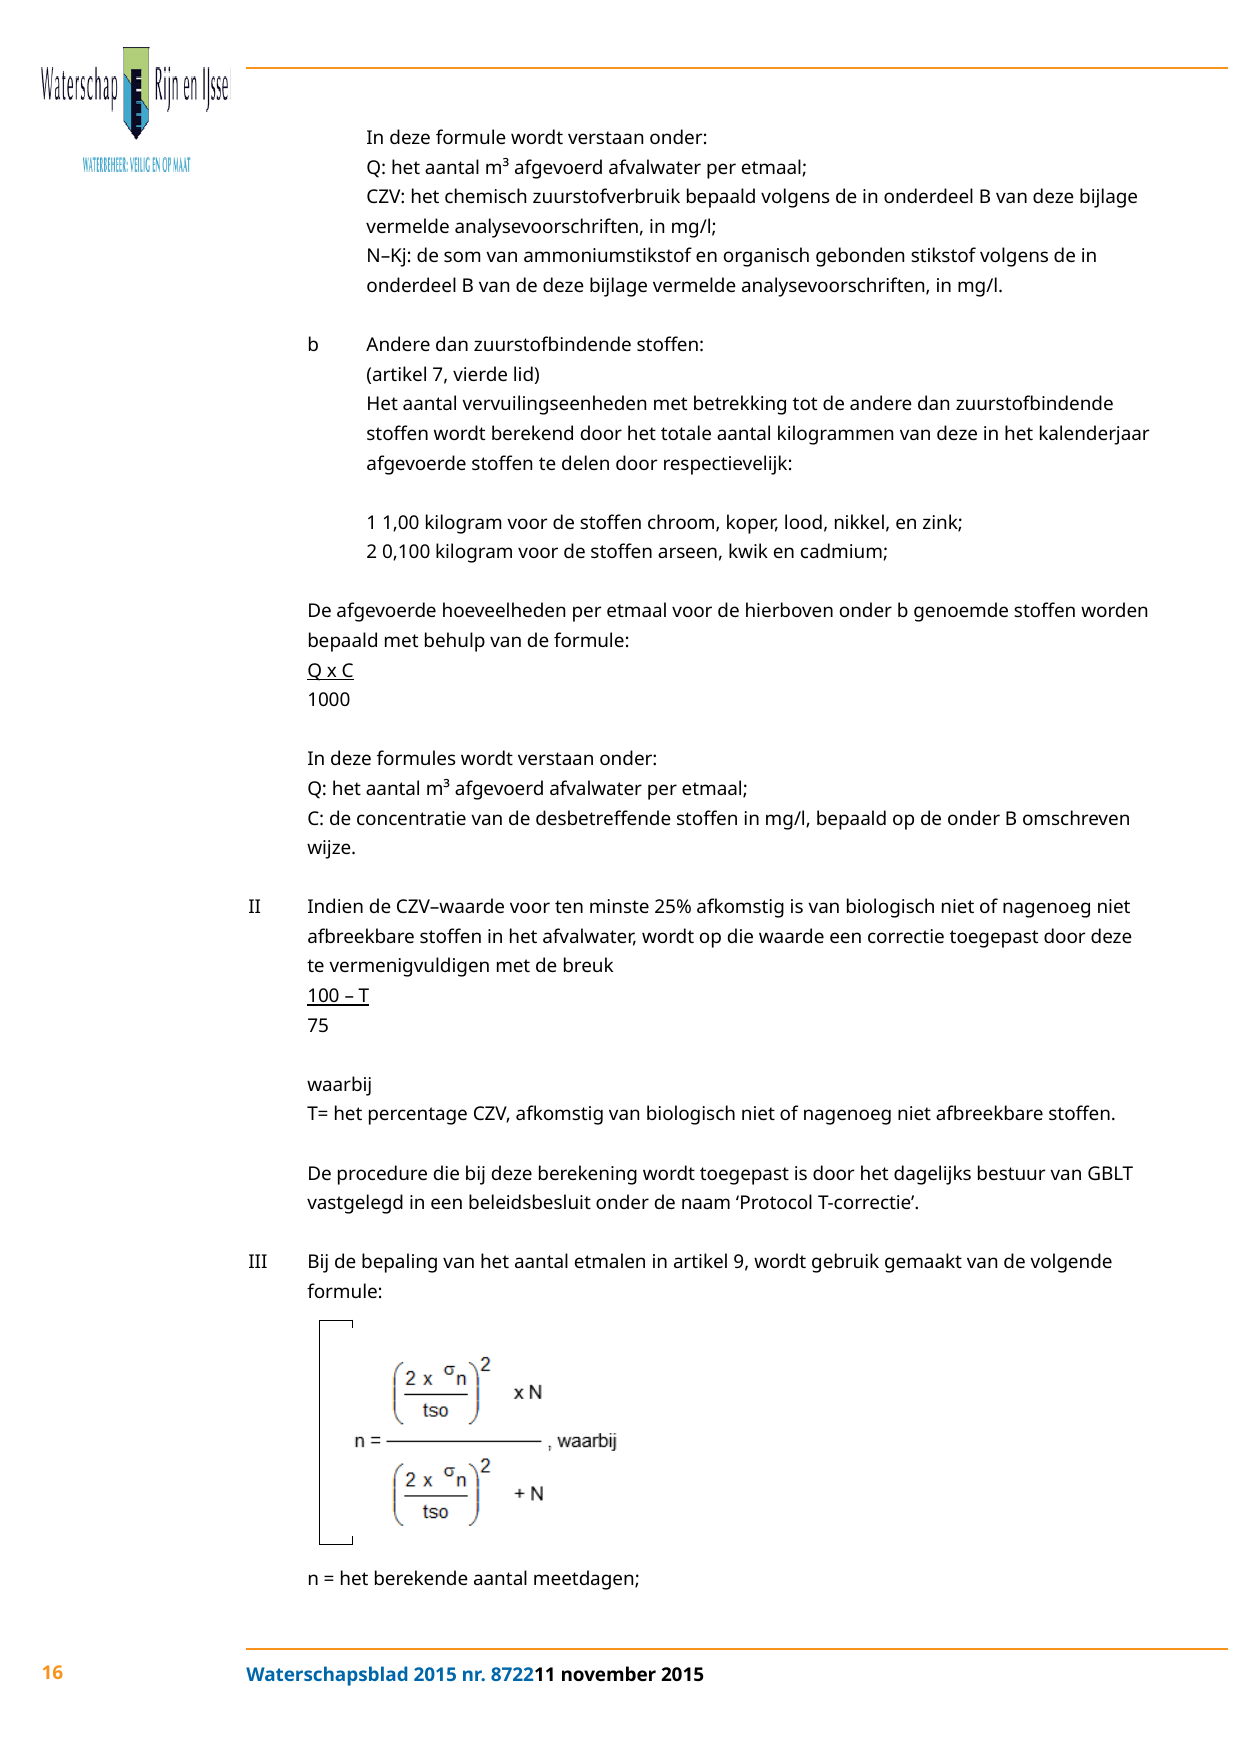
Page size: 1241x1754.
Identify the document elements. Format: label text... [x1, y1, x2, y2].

list 2 0,100 kilogram voor de stoffen arseen, kwik en cadmium; [307, 538, 1152, 564]
list n = het berekende aantal meetdagen; [248, 1566, 1152, 1591]
list 75 [248, 1012, 1152, 1038]
list Q: het aantal m³ afgevoerd afvalwater per etmaal; [307, 154, 1152, 180]
list In deze formules wordt verstaan onder: [248, 746, 1152, 771]
list waarbij [248, 1071, 1152, 1097]
picture [327, 1328, 624, 1536]
list In deze formule wordt verstaan onder: [307, 124, 1152, 150]
list C: de concentratie van de desbetreffende stoffen in mg/l, bepaald op de onder B omschreven wijze. [248, 805, 1152, 860]
list Q: het aantal m³ afgevoerd afvalwater per etmaal; [248, 775, 1152, 801]
list Indien de CZV–waarde voor ten minste 25% afkomstig is van biologisch niet of nagenoeg niet afbreekbare stoffen in het afvalwater, wordt op die waarde een correctie toegepast door deze te vermenigvuldigen met de breuk [248, 893, 1152, 978]
list N–Kj: de som van ammoniumstikstof en organisch gebonden stikstof volgens de in onderdeel B van de deze bijlage vermelde analysevoorschriften, in mg/l. [307, 243, 1152, 298]
list CZV: het chemisch zuurstofverbruik bepaald volgens de in onderdeel B van deze bijlage vermelde analysevoorschriften, in mg/l; [307, 183, 1152, 239]
picture [41, 47, 231, 172]
list 1 1,00 kilogram voor de stoffen chroom, koper, lood, nikkel, en zink; [307, 509, 1152, 535]
list Andere dan zuurstofbindende stoffen: [307, 331, 1152, 357]
list De procedure die bij deze berekening wordt toegepast is door het dagelijks bestuur van GBLT vastgelegd in een beleidsbesluit onder de naam ‘Protocol T-correctie’. [248, 1160, 1152, 1215]
list Bij de bepaling van het aantal etmalen in artikel 9, wordt gebruik gemaakt van de volgende formule: [248, 1248, 1152, 1304]
list 100 – T [248, 982, 1152, 1008]
list T= het percentage CZV, afkomstig van biologisch niet of nagenoeg niet afbreekbare stoffen. [248, 1101, 1152, 1126]
list (artikel 7, vierde lid) [307, 361, 1152, 387]
list De afgevoerde hoeveelheden per etmaal voor de hierboven onder b genoemde stoffen worden bepaald met behulp van de formule: [248, 598, 1152, 653]
list Het aantal vervuilingseenheden met betrekking tot de andere dan zuurstofbindende stoffen wordt berekend door het totale aantal kilogrammen van deze in het kalenderjaar afgevoerde stoffen te delen door respectievelijk: [307, 391, 1152, 476]
list 1000 [248, 686, 1152, 712]
list Q x C [248, 657, 1152, 683]
